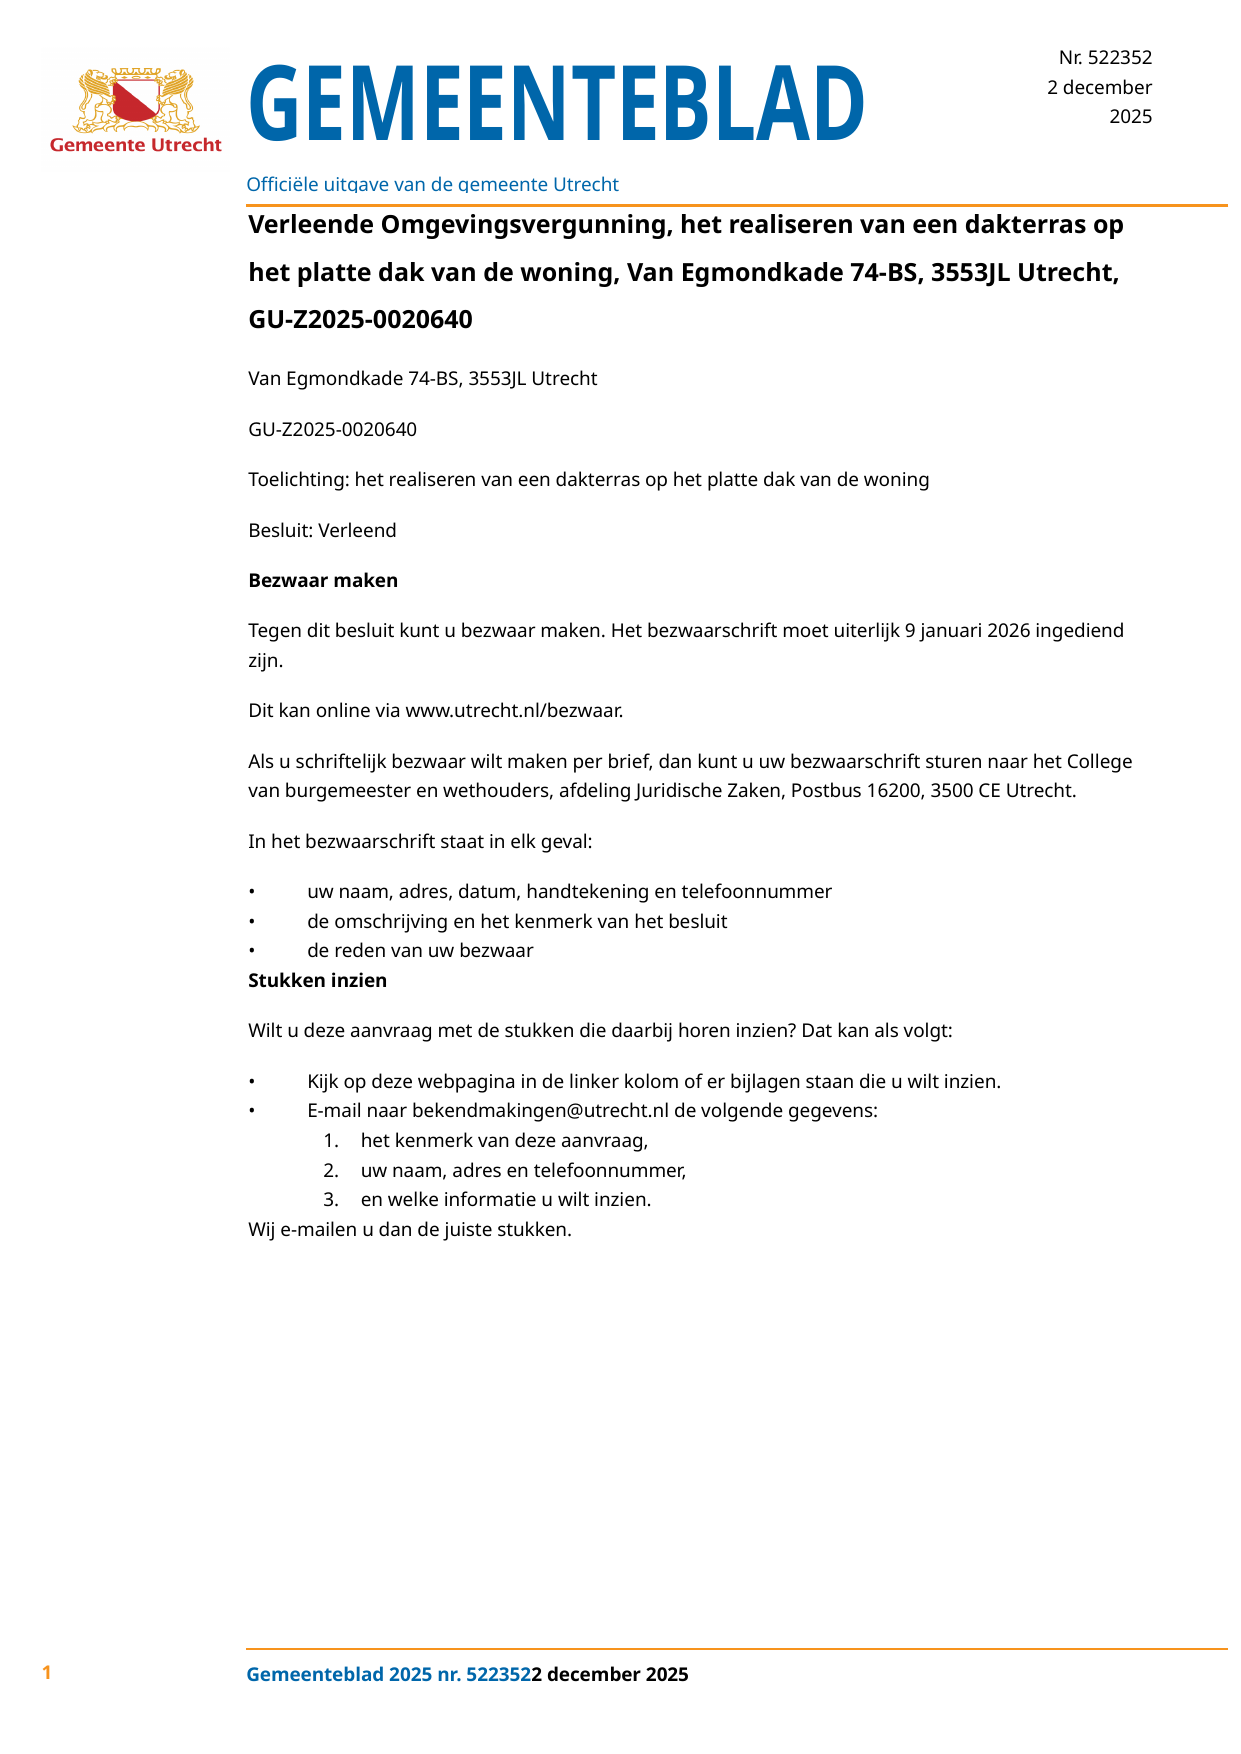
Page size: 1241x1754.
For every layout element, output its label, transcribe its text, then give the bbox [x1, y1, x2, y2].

text Besluit: Verleend [248, 517, 1152, 542]
text In het bezwaarschrift staat in elk geval: [248, 828, 1152, 854]
list uw naam, adres en telefoonnummer, [323, 1157, 1152, 1182]
list uw naam, adres, datum, handtekening en telefoonnummer [248, 878, 1152, 904]
list E-mail naar bekendmakingen@utrecht.nl de volgende gegevens: [248, 1098, 1152, 1123]
text Verleende Omgevingsvergunning, het realiseren van een dakterras op het platte dak van de woning, Van Egmondkade 74-BS, 3553JL Utrecht, GU-Z2025-0020640 [248, 207, 1152, 336]
text Toelichting: het realiseren van een dakterras op het platte dak van de woning [248, 466, 1152, 492]
list de reden van uw bezwaar [248, 938, 1152, 963]
list de omschrijving en het kenmerk van het besluit [248, 908, 1152, 934]
text GU-Z2025-0020640 [248, 416, 1152, 442]
text Bezwaar maken [248, 567, 1152, 593]
list het kenmerk van deze aanvraag, [323, 1127, 1152, 1153]
text Dit kan online via www.utrecht.nl/bezwaar. [248, 698, 1152, 723]
list en welke informatie u wilt inzien. [323, 1186, 1152, 1212]
text Stukken inzien [248, 967, 1152, 993]
list Kijk op deze webpagina in de linker kolom of er bijlagen staan die u wilt inzien. [248, 1068, 1152, 1094]
text Van Egmondkade 74-BS, 3553JL Utrecht [248, 366, 1152, 391]
text Als u schriftelijk bezwaar wilt maken per brief, dan kunt u uw bezwaarschrift sturen naar het College van burgemeester en wethouders, afdeling Juridische Zaken, Postbus 16200, 3500 CE Utrecht. [248, 748, 1152, 803]
text Wij e-mailen u dan de juiste stukken. [248, 1216, 1152, 1242]
text Tegen dit besluit kunt u bezwaar maken. Het bezwaarschrift moet uiterlijk 9 januari 2026 ingediend zijn. [248, 618, 1152, 673]
picture [41, 47, 231, 172]
text Wilt u deze aanvraag met de stukken die daarbij horen inzien? Dat kan als volgt: [248, 1018, 1152, 1043]
